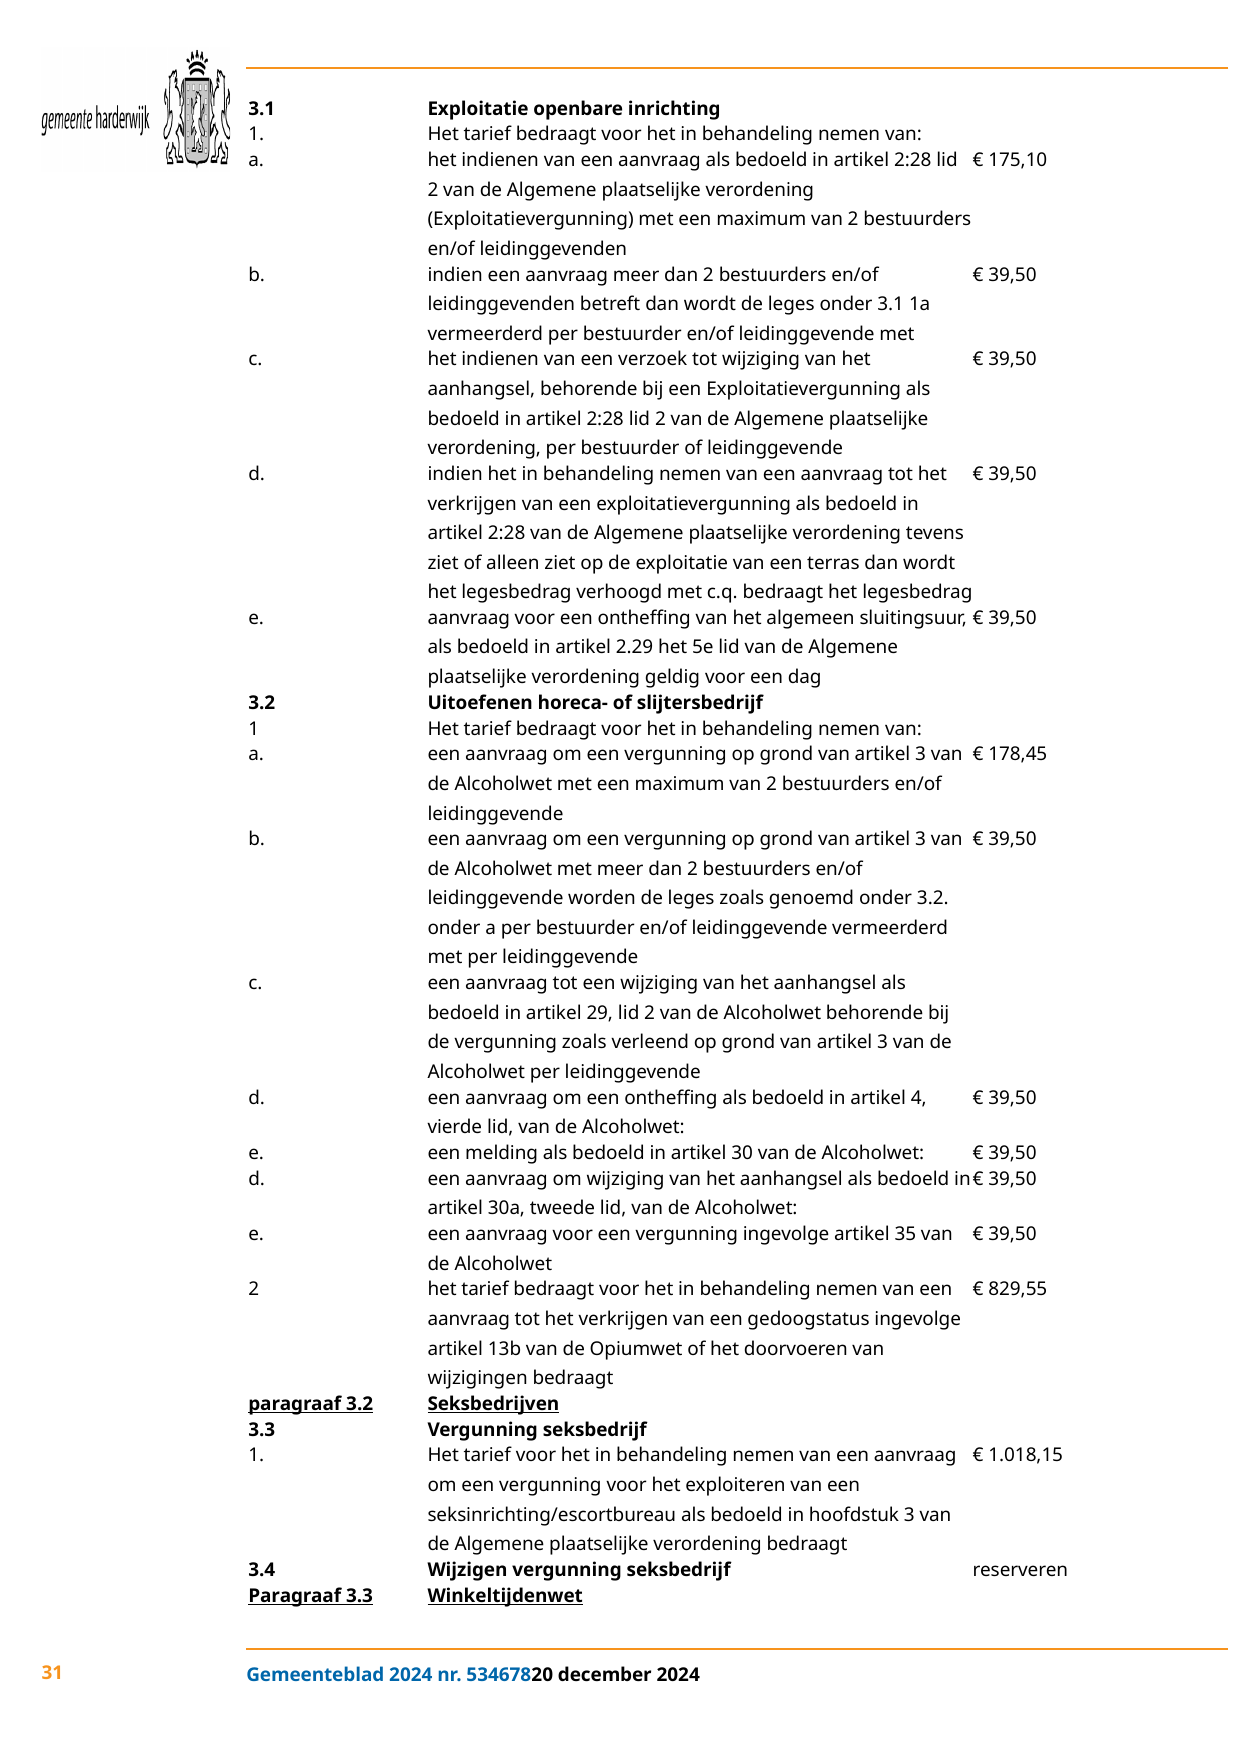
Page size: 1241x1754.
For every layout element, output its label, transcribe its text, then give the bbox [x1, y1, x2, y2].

table_cell e. [248, 1139, 427, 1165]
table_cell het indienen van een verzoek tot wijziging van het aanhangsel, behorende bij een Exploitatievergunning als bedoeld in artikel 2:28 lid 2 van de Algemene plaatselijke verordening, per bestuurder of leidinggevende [427, 346, 972, 460]
table_cell Winkeltijdenwet [427, 1582, 972, 1607]
table_cell een melding als bedoeld in artikel 30 van de Alcoholwet: [427, 1139, 972, 1165]
table_cell [973, 1390, 1152, 1416]
table_cell € 39,50 [973, 1220, 1152, 1276]
table_cell € 39,50 [973, 346, 1152, 460]
table_cell b. [248, 261, 427, 346]
table_cell indien het in behandeling nemen van een aanvraag tot het verkrijgen van een exploitatievergunning als bedoeld in artikel 2:28 van de Algemene plaatselijke verordening tevens ziet of alleen ziet op de exploitatie van een terras dan wordt het legesbedrag verhoogd met c.q. bedraagt het legesbedrag [427, 460, 972, 604]
table_cell [973, 121, 1152, 146]
table_cell € 178,45 [973, 741, 1152, 825]
table_cell € 39,50 [973, 1165, 1152, 1220]
table_cell Uitoefenen horeca- of slijtersbedrijf [427, 689, 972, 715]
table_cell paragraaf 3.2 [248, 1390, 427, 1416]
table_cell 2 [248, 1276, 427, 1390]
table_cell 1. [248, 1442, 427, 1556]
table_cell het indienen van een aanvraag als bedoeld in artikel 2:28 lid 2 van de Algemene plaatselijke verordening (Exploitatievergunning) met een maximum van 2 bestuurders en/of leidinggevenden [427, 146, 972, 261]
table_cell een aanvraag om een ontheffing als bedoeld in artikel 4, vierde lid, van de Alcoholwet: [427, 1084, 972, 1139]
table_cell 3.1 [248, 95, 427, 121]
table_cell a. [248, 146, 427, 261]
table_cell het tarief bedraagt voor het in behandeling nemen van een aanvraag tot het verkrijgen van een gedoogstatus ingevolge artikel 13b van de Opiumwet of het doorvoeren van wijzigingen bedraagt [427, 1276, 972, 1390]
table_cell € 829,55 [973, 1276, 1152, 1390]
table_cell [973, 689, 1152, 715]
table_cell Paragraaf 3.3 [248, 1582, 427, 1607]
table_cell d. [248, 460, 427, 604]
table_cell Het tarief voor het in behandeling nemen van een aanvraag om een vergunning voor het exploiteren van een seksinrichting/escortbureau als bedoeld in hoofdstuk 3 van de Algemene plaatselijke verordening bedraagt [427, 1442, 972, 1556]
table_cell een aanvraag om een vergunning op grond van artikel 3 van de Alcoholwet met meer dan 2 bestuurders en/of leidinggevende worden de leges zoals genoemd onder 3.2. onder a per bestuurder en/of leidinggevende vermeerderd met per leidinggevende [427, 825, 972, 969]
table_cell € 1.018,15 [973, 1442, 1152, 1556]
table_cell aanvraag voor een ontheffing van het algemeen sluitingsuur, als bedoeld in artikel 2.29 het 5e lid van de Algemene plaatselijke verordening geldig voor een dag [427, 604, 972, 689]
table_cell Wijzigen vergunning seksbedrijf [427, 1556, 972, 1582]
table_cell 1. [248, 121, 427, 146]
table_cell € 39,50 [973, 460, 1152, 604]
table_cell 3.2 [248, 689, 427, 715]
table_cell Exploitatie openbare inrichting [427, 95, 972, 121]
table_cell e. [248, 1220, 427, 1276]
table_cell a. [248, 741, 427, 825]
table_cell € 39,50 [973, 1084, 1152, 1139]
table_cell c. [248, 970, 427, 1084]
table_cell een aanvraag voor een vergunning ingevolge artikel 35 van de Alcoholwet [427, 1220, 972, 1276]
table_cell een aanvraag om een vergunning op grond van artikel 3 van de Alcoholwet met een maximum van 2 bestuurders en/of leidinggevende [427, 741, 972, 825]
table_cell 3.3 [248, 1416, 427, 1442]
table_cell € 39,50 [973, 825, 1152, 969]
table_cell d. [248, 1084, 427, 1139]
picture [41, 47, 231, 172]
table_cell [973, 1416, 1152, 1442]
table_cell d. [248, 1165, 427, 1220]
table_cell [973, 95, 1152, 121]
table_cell [973, 1582, 1152, 1607]
table_cell indien een aanvraag meer dan 2 bestuurders en/of leidinggevenden betreft dan wordt de leges onder 3.1 1a vermeerderd per bestuurder en/of leidinggevende met [427, 261, 972, 346]
table_cell Het tarief bedraagt voor het in behandeling nemen van: [427, 715, 972, 741]
table_cell b. [248, 825, 427, 969]
table_cell Het tarief bedraagt voor het in behandeling nemen van: [427, 121, 972, 146]
table_cell € 175,10 [973, 146, 1152, 261]
table_cell e. [248, 604, 427, 689]
table_cell Vergunning seksbedrijf [427, 1416, 972, 1442]
table_cell 3.4 [248, 1556, 427, 1582]
table_cell 1 [248, 715, 427, 741]
table_cell Seksbedrijven [427, 1390, 972, 1416]
table_cell reserveren [973, 1556, 1152, 1582]
table_cell c. [248, 346, 427, 460]
table_cell [973, 970, 1152, 1084]
table_cell € 39,50 [973, 604, 1152, 689]
table_cell een aanvraag tot een wijziging van het aanhangsel als bedoeld in artikel 29, lid 2 van de Alcoholwet behorende bij de vergunning zoals verleend op grond van artikel 3 van de Alcoholwet per leidinggevende [427, 970, 972, 1084]
table_cell [973, 715, 1152, 741]
table_cell een aanvraag om wijziging van het aanhangsel als bedoeld in artikel 30a, tweede lid, van de Alcoholwet: [427, 1165, 972, 1220]
table_cell € 39,50 [973, 1139, 1152, 1165]
table_cell € 39,50 [973, 261, 1152, 346]
